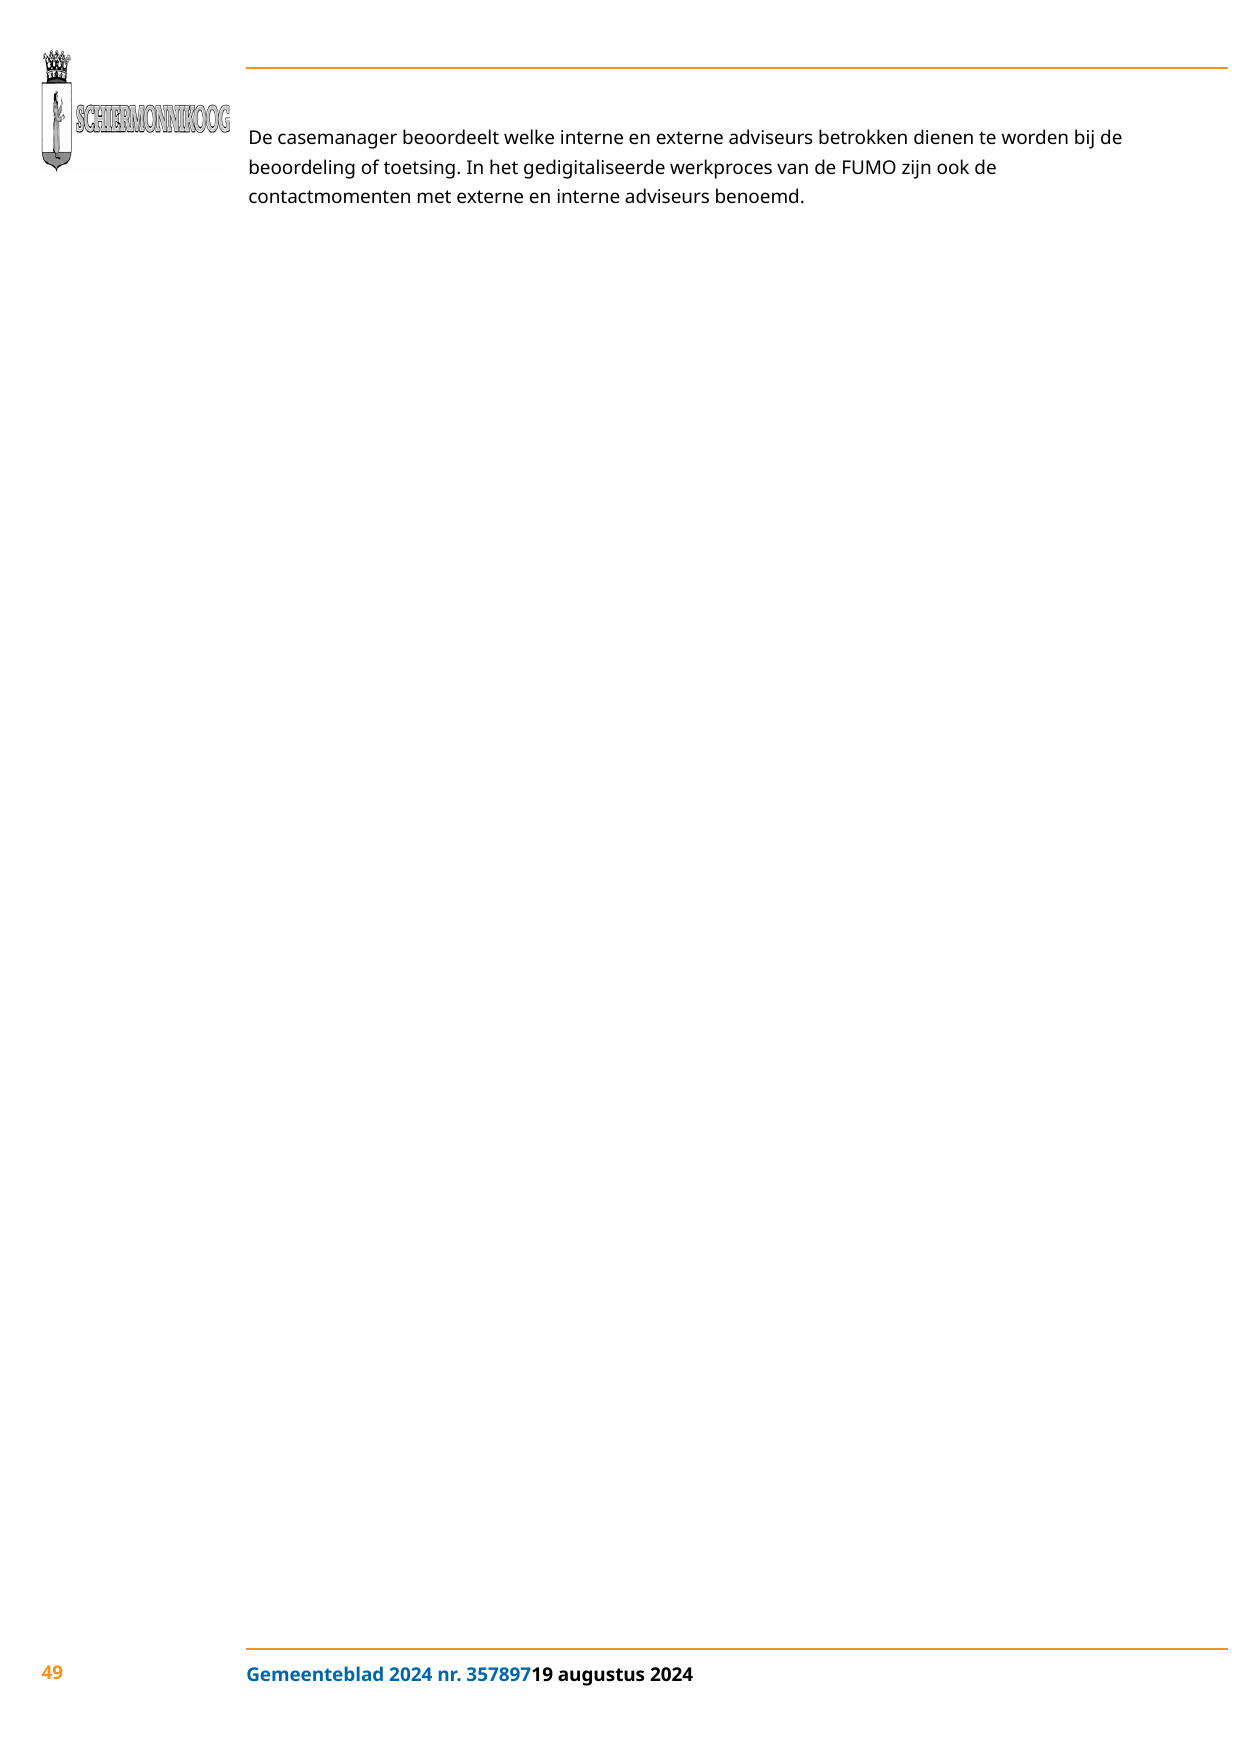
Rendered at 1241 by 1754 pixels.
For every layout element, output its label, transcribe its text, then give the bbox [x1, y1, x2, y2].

picture [41, 47, 231, 172]
text De casemanager beoordeelt welke interne en externe adviseurs betrokken dienen te worden bij de beoordeling of toetsing. In het gedigitaliseerde werkproces van de FUMO zijn ook de contactmomenten met externe en interne adviseurs benoemd. [248, 124, 1152, 209]
